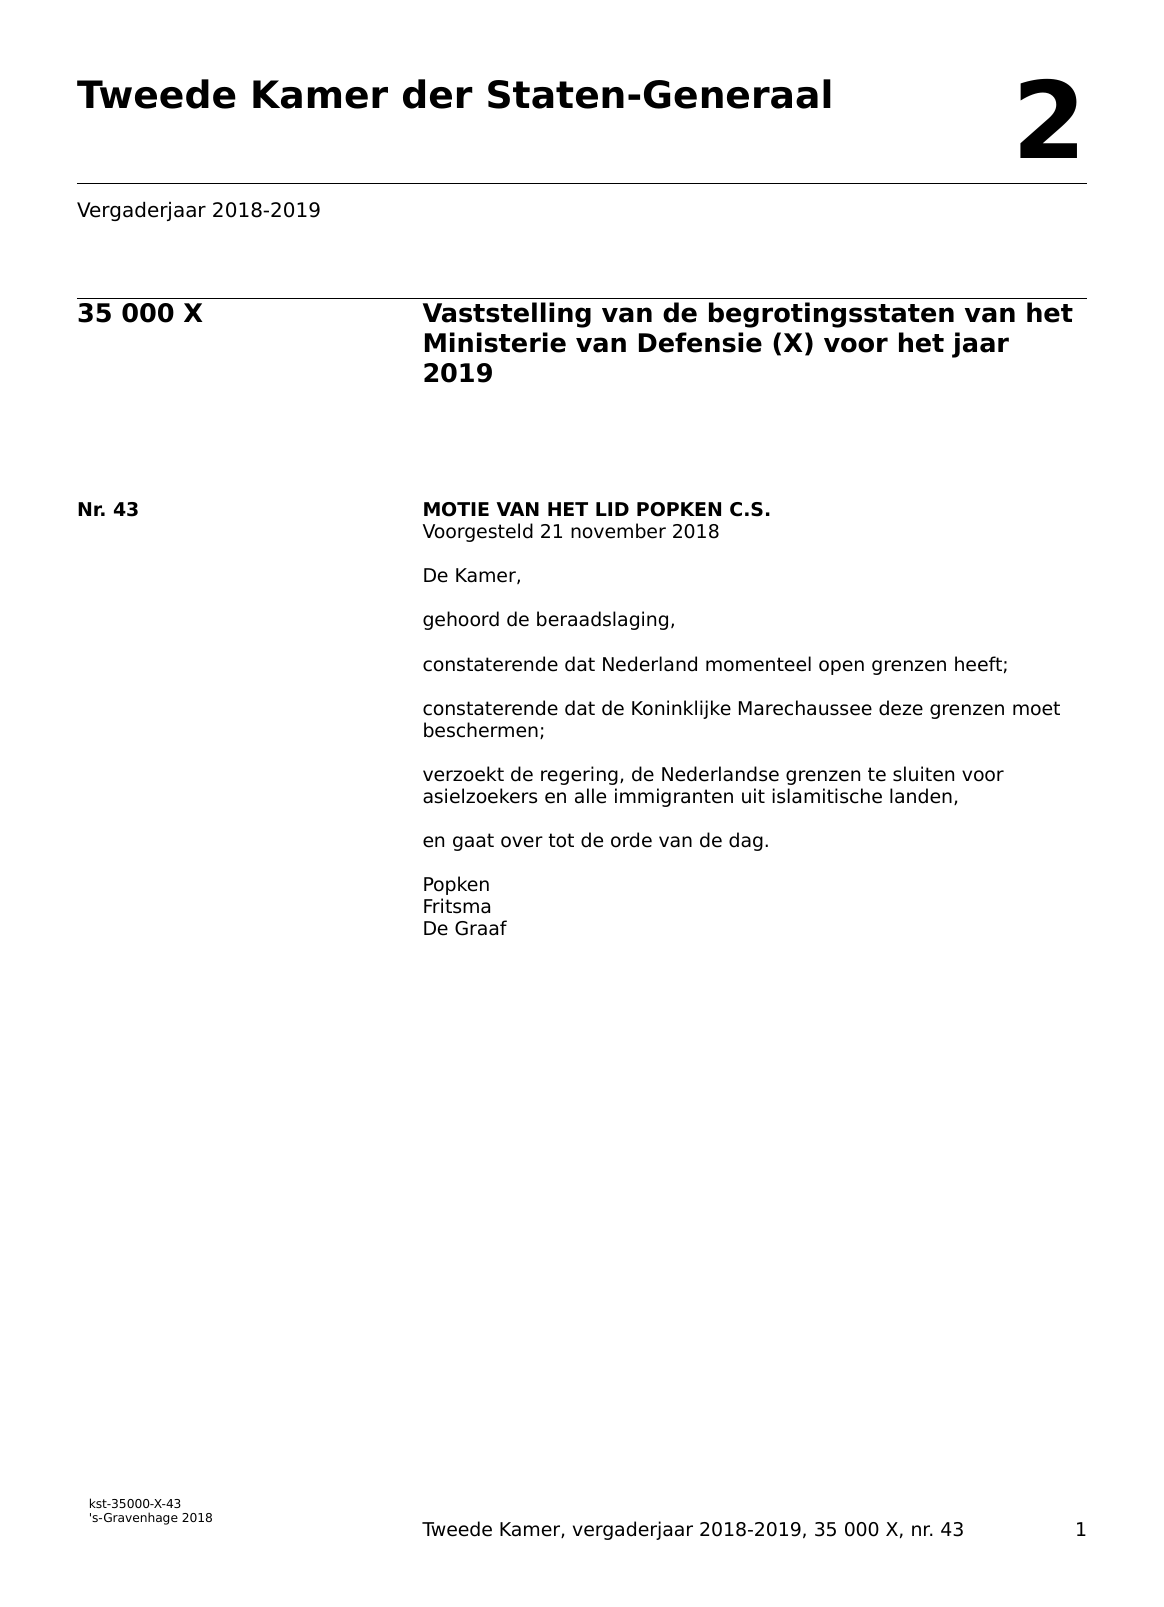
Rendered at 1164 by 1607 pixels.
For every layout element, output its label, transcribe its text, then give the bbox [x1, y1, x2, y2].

text constaterende dat Nederland momenteel open grenzen heeft; [422, 653, 1087, 676]
table_header 2 [886, 59, 1087, 183]
text constaterende dat de Koninklijke Marechaussee deze grenzen moet beschermen; [422, 698, 1087, 742]
subtitle Nr. 43 MOTIE VAN HET LID POPKEN C.S. [77, 499, 1087, 521]
text Fritsma [422, 896, 1087, 918]
table_header Tweede Kamer der Staten-Generaal [77, 59, 886, 183]
text De Kamer, [422, 565, 1087, 587]
text Voorgesteld 21 november 2018 [422, 521, 1087, 543]
text en gaat over tot de orde van de dag. [422, 830, 1087, 852]
text 's-Gravenhage 2018 [88, 1511, 323, 1525]
subtitle 35 000 X Vaststelling van de begrotingsstaten van het Ministerie van Defensie (X) voor het jaar 2019 [77, 299, 1087, 388]
text verzoekt de regering, de Nederlandse grenzen te sluiten voor asielzoekers en alle immigranten uit islamitische landen, [422, 764, 1087, 808]
text Popken [422, 874, 1087, 896]
text gehoord de beraadslaging, [422, 609, 1087, 631]
text kst-35000-X-43 [88, 1497, 323, 1511]
table_cell Vergaderjaar 2018-2019 [77, 184, 1087, 298]
text De Graaf [422, 918, 1087, 940]
